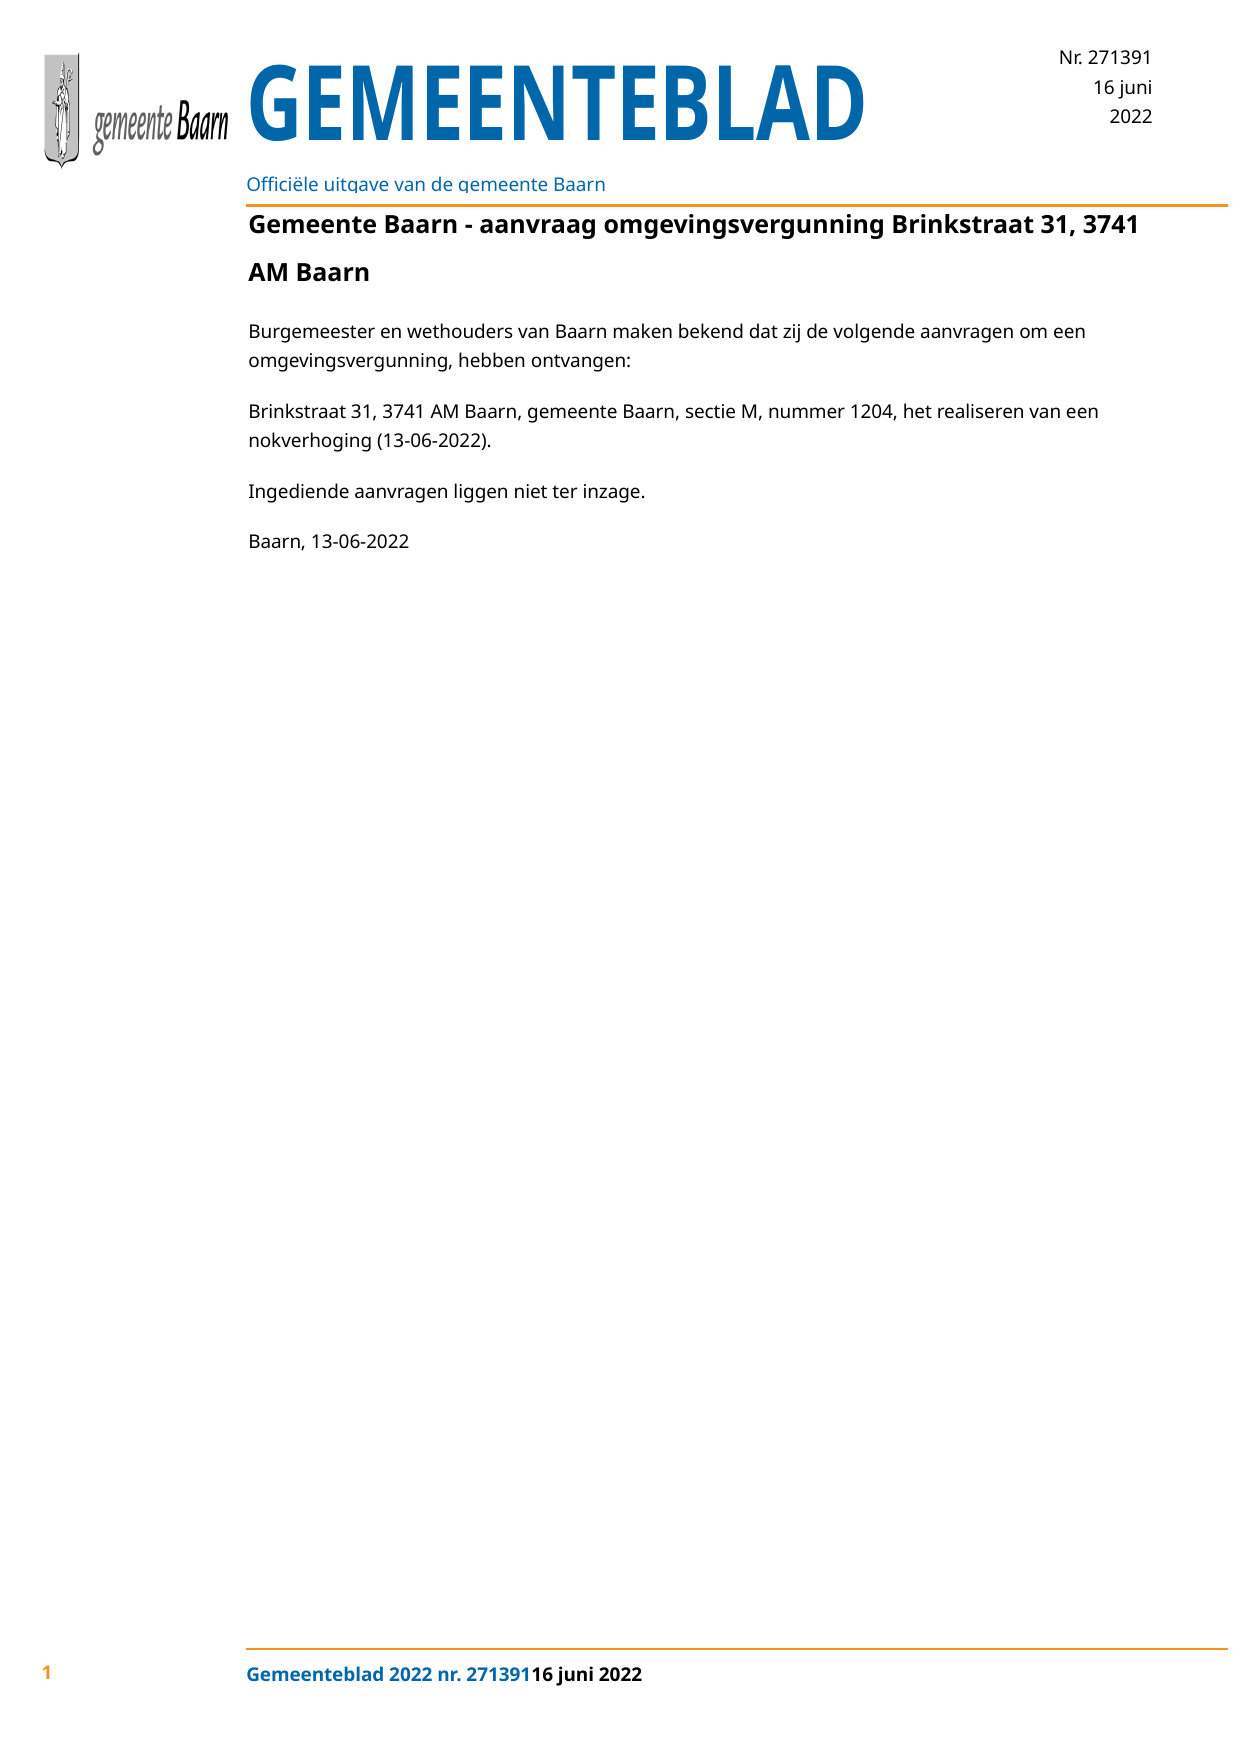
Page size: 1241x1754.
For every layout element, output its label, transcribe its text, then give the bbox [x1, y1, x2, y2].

text Burgemeester en wethouders van Baarn maken bekend dat zij de volgende aanvragen om een omgevingsvergunning, hebben ontvangen: [248, 318, 1152, 373]
picture [41, 47, 231, 172]
text Ingediende aanvragen liggen niet ter inzage. [248, 478, 1152, 504]
text Brinkstraat 31, 3741 AM Baarn, gemeente Baarn, sectie M, nummer 1204, het realiseren van een nokverhoging (13-06-2022). [248, 398, 1152, 453]
text Baarn, 13-06-2022 [248, 528, 1152, 554]
text Gemeente Baarn - aanvraag omgevingsvergunning Brinkstraat 31, 3741 AM Baarn [248, 207, 1152, 288]
